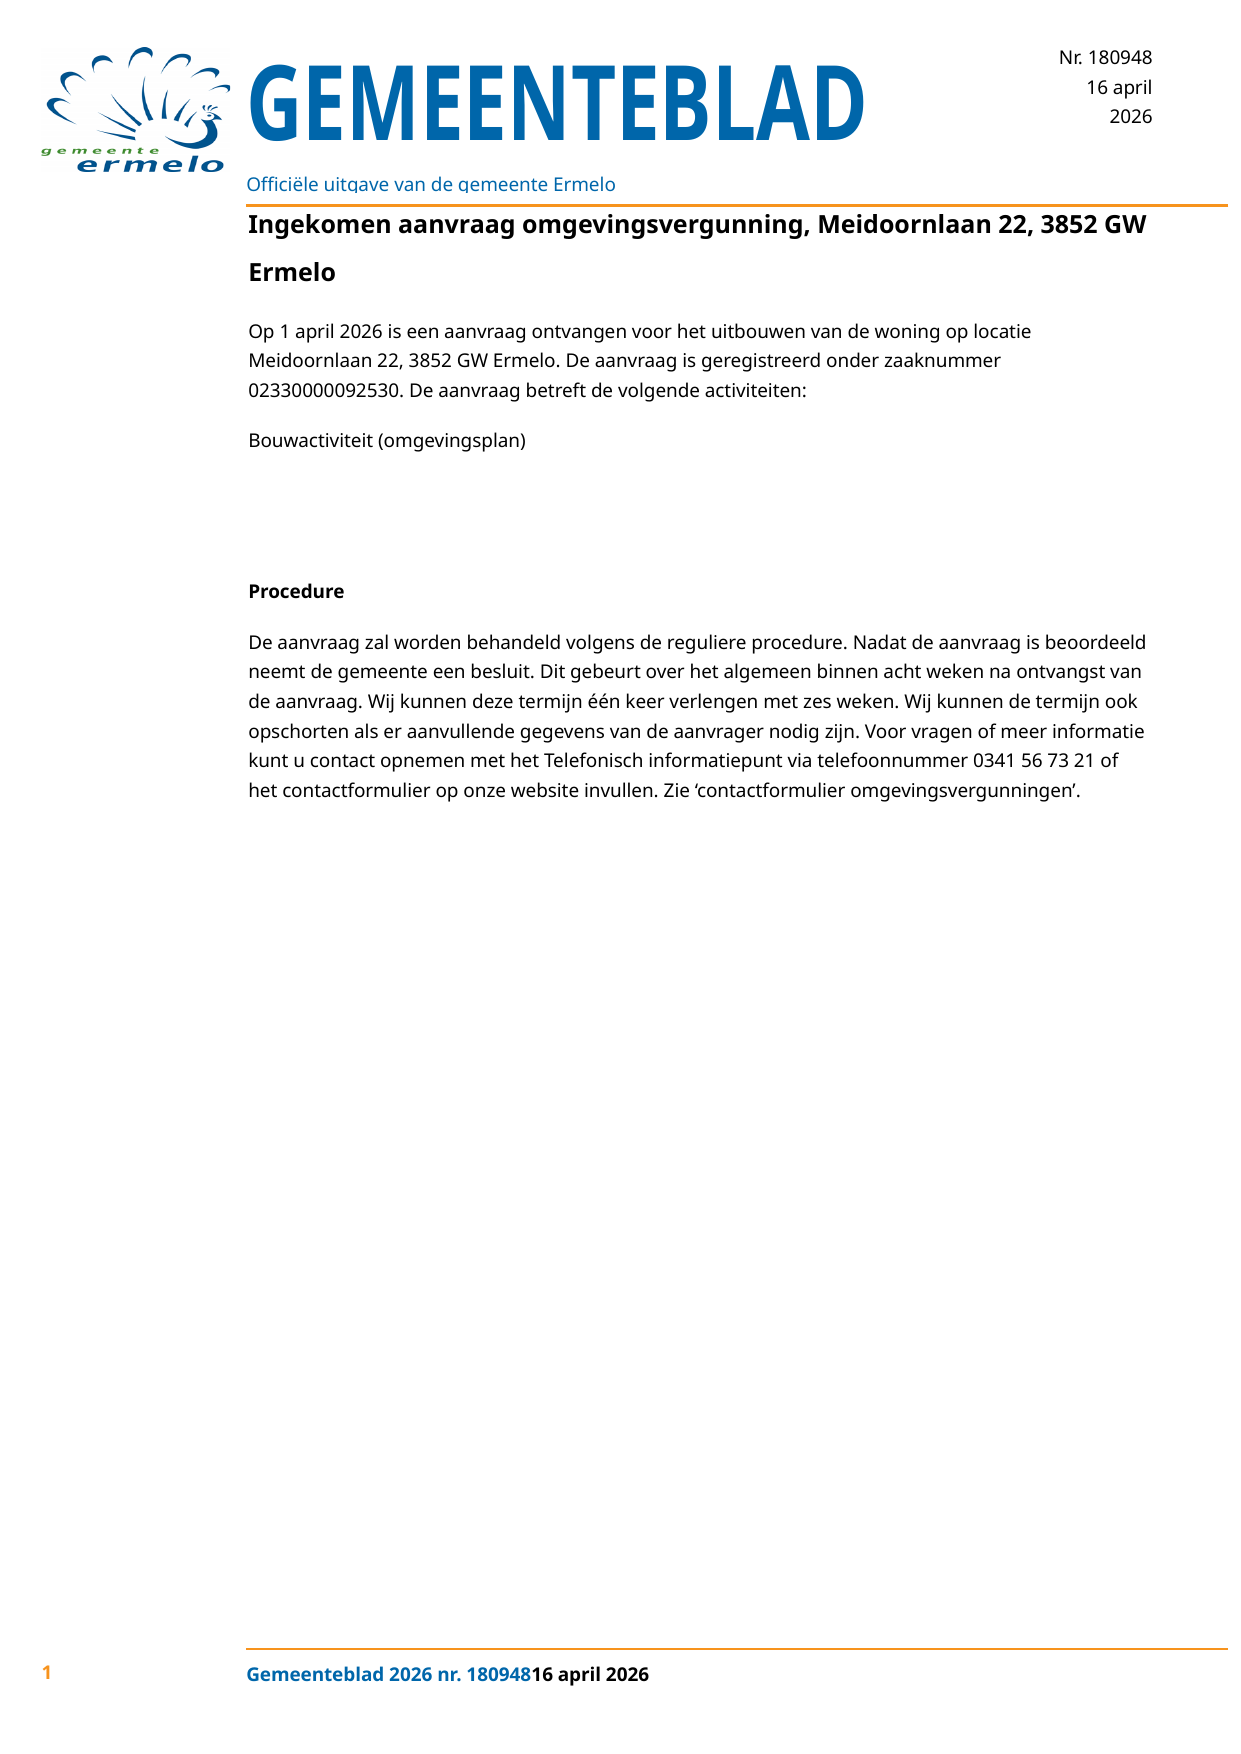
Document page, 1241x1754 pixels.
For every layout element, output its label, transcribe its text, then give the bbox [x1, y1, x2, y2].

picture [41, 47, 231, 172]
text Op 1 april 2026 is een aanvraag ontvangen voor het uitbouwen van de woning op locatie Meidoornlaan 22, 3852 GW Ermelo. De aanvraag is geregistreerd onder zaaknummer 02330000092530. De aanvraag betreft de volgende activiteiten: [248, 318, 1152, 403]
text De aanvraag zal worden behandeld volgens de reguliere procedure. Nadat de aanvraag is beoordeeld neemt de gemeente een besluit. Dit gebeurt over het algemeen binnen acht weken na ontvangst van de aanvraag. Wij kunnen deze termijn één keer verlengen met zes weken. Wij kunnen de termijn ook opschorten als er aanvullende gegevens van de aanvrager nodig zijn. Voor vragen of meer informatie kunt u contact opnemen met het Telefonisch informatiepunt via telefoonnummer 0341 56 73 21 of het contactformulier op onze website invullen. Zie ‘contactformulier omgevingsvergunningen’. [248, 629, 1152, 803]
text Ingekomen aanvraag omgevingsvergunning, Meidoornlaan 22, 3852 GW Ermelo [248, 207, 1152, 288]
text Bouwactiviteit (omgevingsplan) [248, 427, 1152, 453]
text Procedure [248, 579, 1152, 604]
